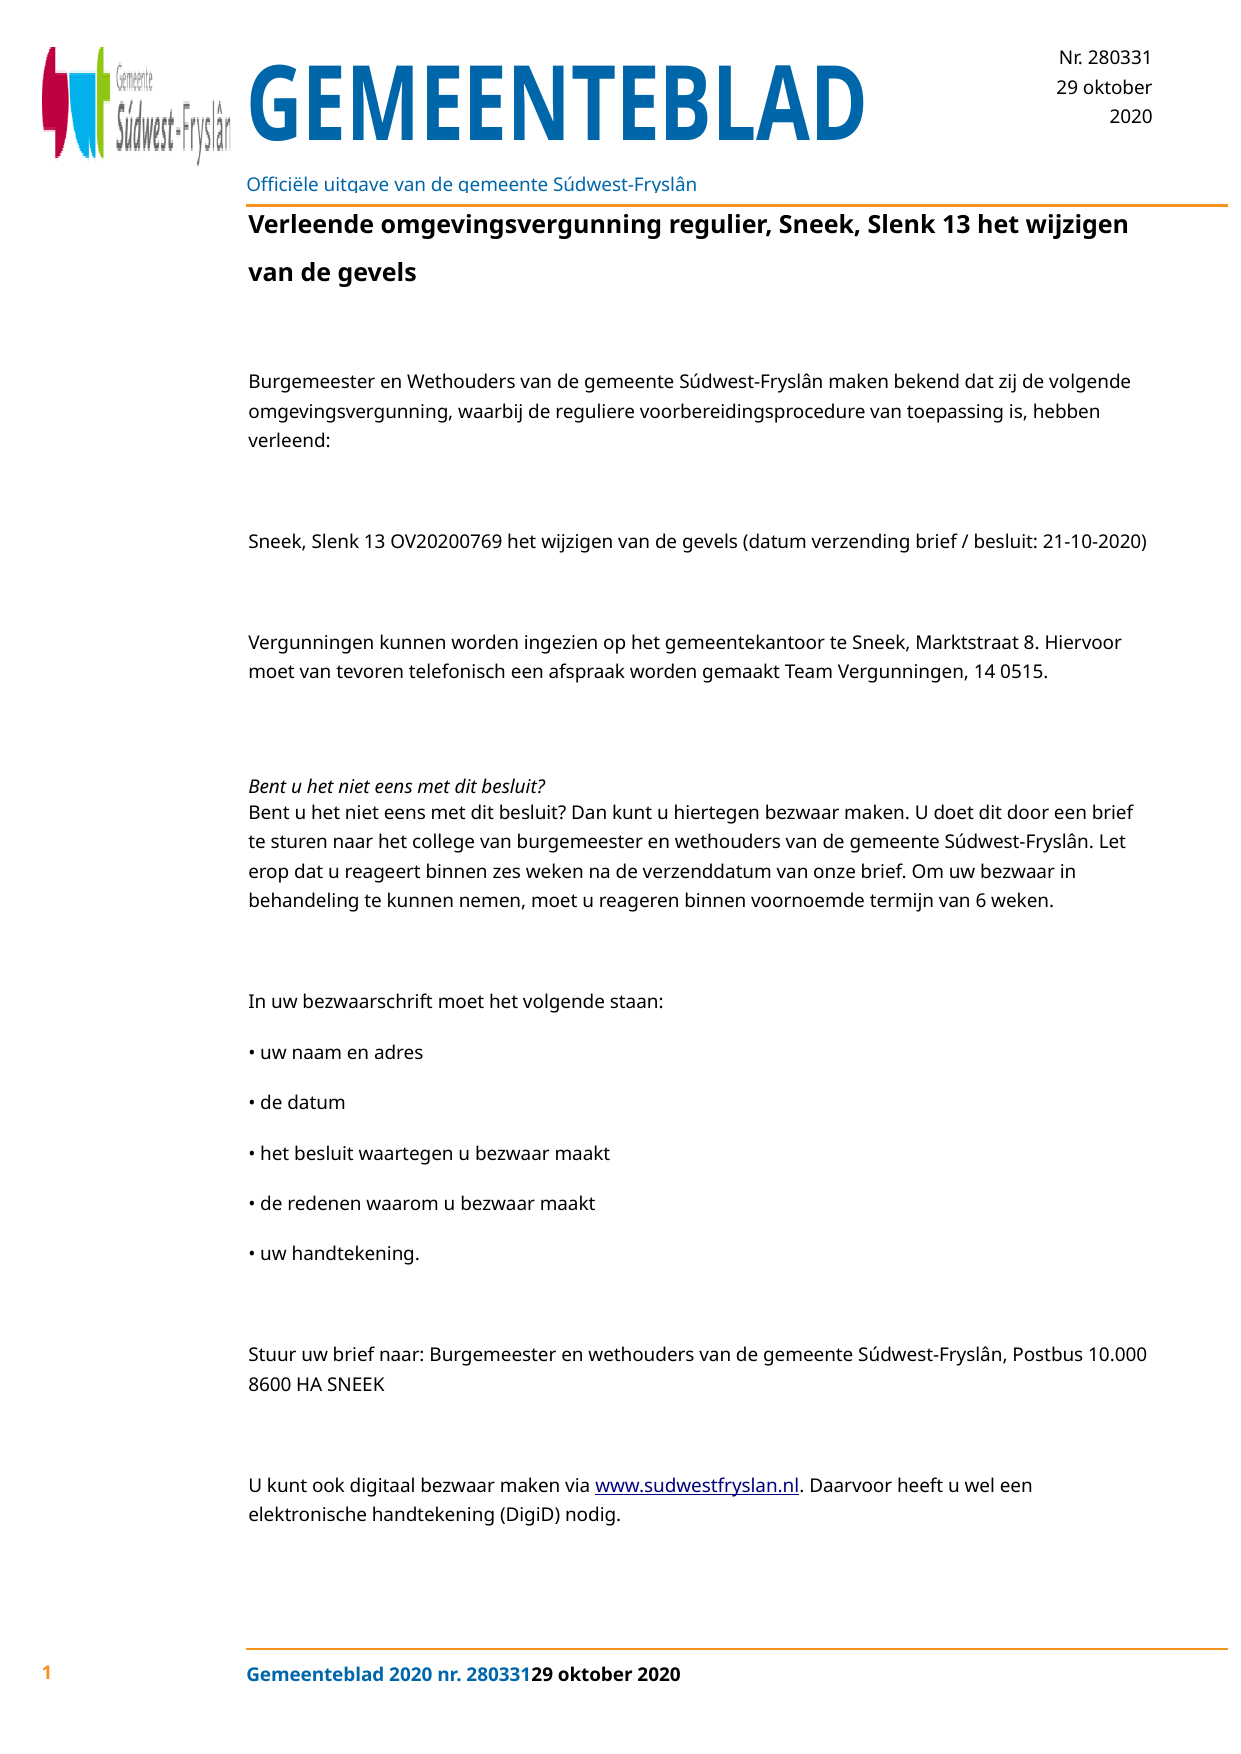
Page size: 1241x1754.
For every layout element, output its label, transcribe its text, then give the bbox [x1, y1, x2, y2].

picture [41, 47, 231, 172]
text • uw naam en adres [248, 1039, 1152, 1064]
text U kunt ook digitaal bezwaar maken via www.sudwestfryslan.nl. Daarvoor heeft u wel een elektronische handtekening (DigiD) nodig. [248, 1472, 1152, 1527]
text • de datum [248, 1089, 1152, 1115]
text Sneek, Slenk 13 OV20200769 het wijzigen van de gevels (datum verzending brief / besluit: 21-10-2020) [248, 528, 1152, 554]
text • de redenen waarom u bezwaar maakt [248, 1190, 1152, 1216]
text Bent u het niet eens met dit besluit? Dan kunt u hiertegen bezwaar maken. U doet dit door een brief te sturen naar het college van burgemeester en wethouders van de gemeente Súdwest-Fryslân. Let erop dat u reageert binnen zes weken na de verzenddatum van onze brief. Om uw bezwaar in behandeling te kunnen nemen, moet u reageren binnen voornoemde termijn van 6 weken. [248, 799, 1152, 913]
text In uw bezwaarschrift moet het volgende staan: [248, 988, 1152, 1014]
text • het besluit waartegen u bezwaar maakt [248, 1140, 1152, 1165]
text Burgemeester en Wethouders van de gemeente Súdwest-Fryslân maken bekend dat zij de volgende omgevingsvergunning, waarbij de reguliere voorbereidingsprocedure van toepassing is, hebben verleend: [248, 368, 1152, 453]
text Verleende omgevingsvergunning regulier, Sneek, Slenk 13 het wijzigen van de gevels [248, 207, 1152, 288]
text Vergunningen kunnen worden ingezien op het gemeentekantoor te Sneek, Marktstraat 8. Hiervoor moet van tevoren telefonisch een afspraak worden gemaakt Team Vergunningen, 14 0515. [248, 629, 1152, 684]
text Stuur uw brief naar: Burgemeester en wethouders van de gemeente Súdwest-Fryslân, Postbus 10.000 8600 HA SNEEK [248, 1341, 1152, 1397]
text • uw handtekening. [248, 1241, 1152, 1266]
text Bent u het niet eens met dit besluit? [248, 773, 1152, 799]
